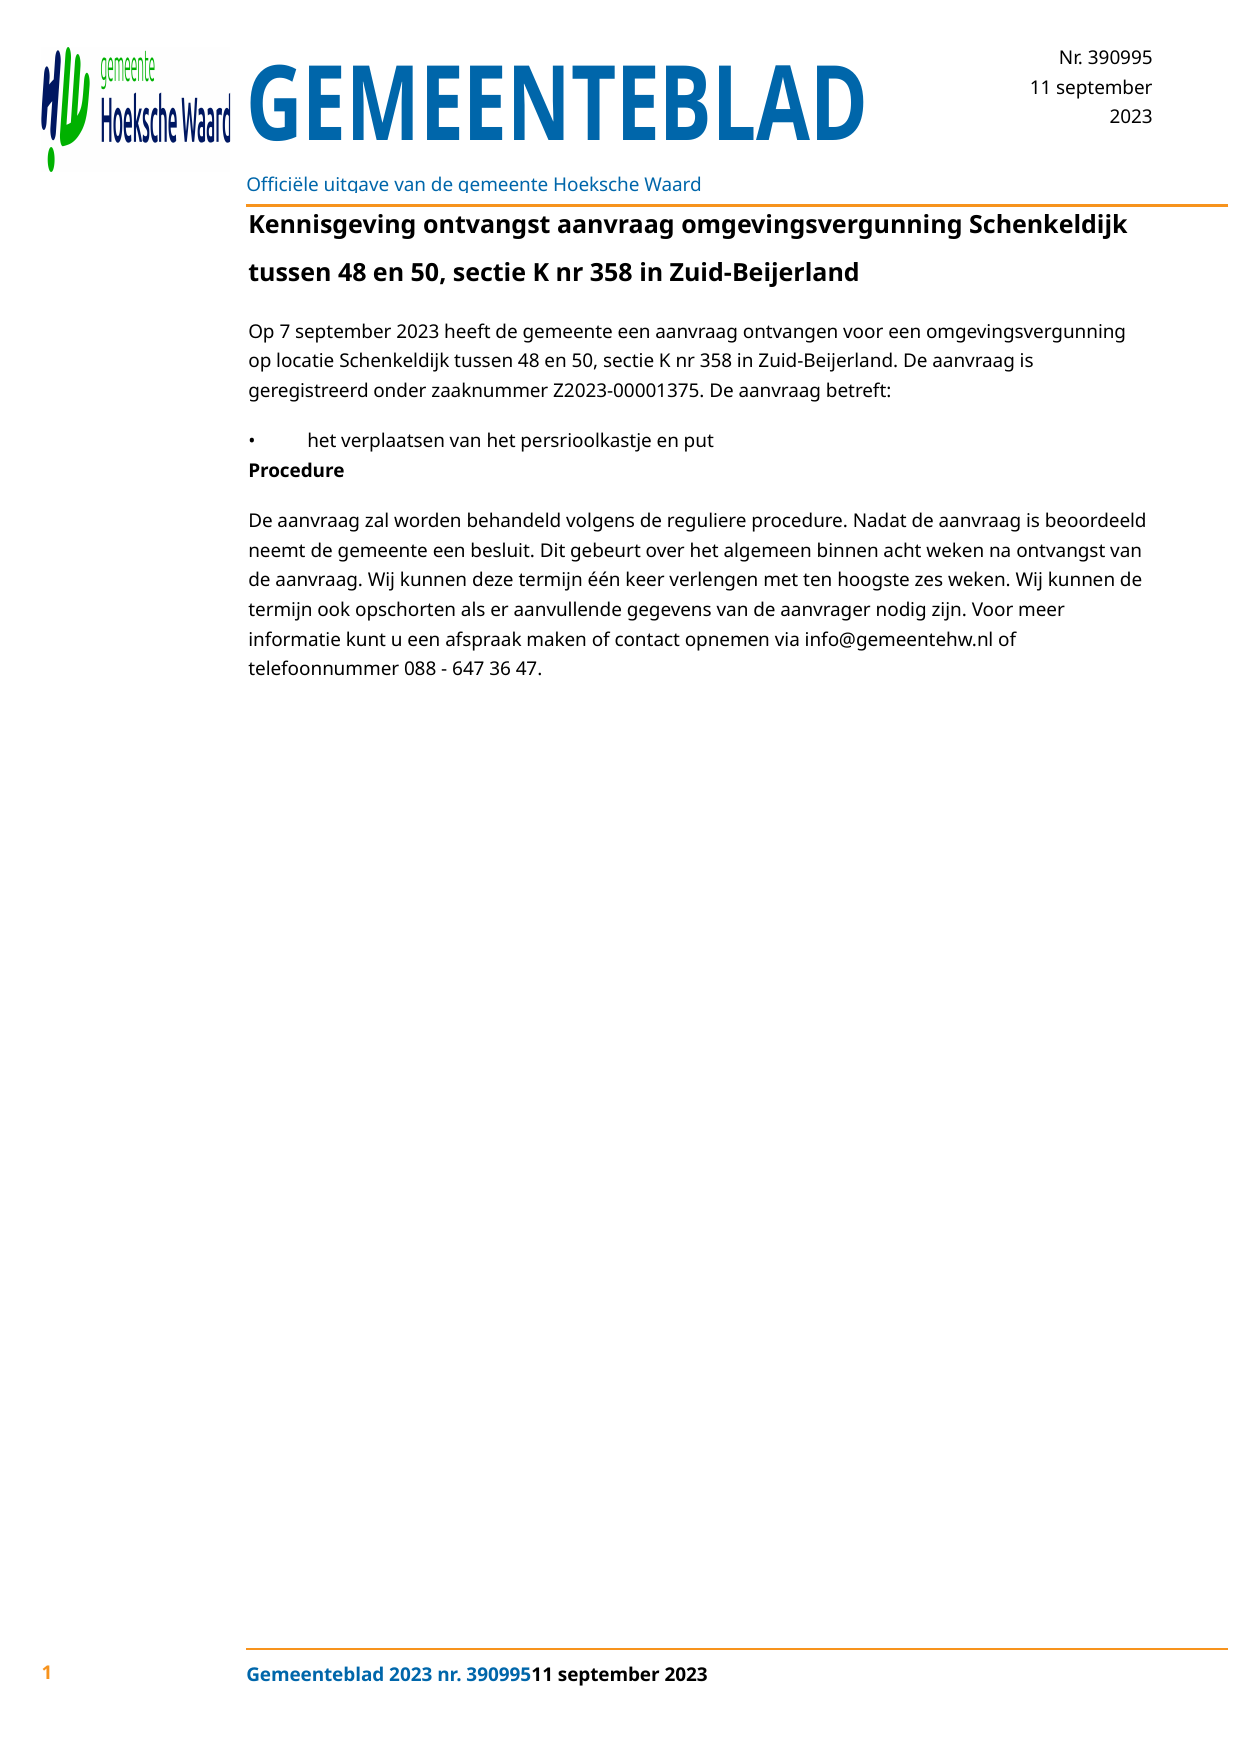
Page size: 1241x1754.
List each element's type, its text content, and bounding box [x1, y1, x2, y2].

text Op 7 september 2023 heeft de gemeente een aanvraag ontvangen voor een omgevingsvergunning op locatie Schenkeldijk tussen 48 en 50, sectie K nr 358 in Zuid-Beijerland. De aanvraag is geregistreerd onder zaaknummer Z2023-00001375. De aanvraag betreft: [248, 318, 1152, 403]
text Kennisgeving ontvangst aanvraag omgevingsvergunning Schenkeldijk tussen 48 en 50, sectie K nr 358 in Zuid-Beijerland [248, 207, 1152, 288]
picture [41, 47, 231, 172]
list het verplaatsen van het persrioolkastje en put [248, 427, 1152, 453]
text De aanvraag zal worden behandeld volgens de reguliere procedure. Nadat de aanvraag is beoordeeld neemt de gemeente een besluit. Dit gebeurt over het algemeen binnen acht weken na ontvangst van de aanvraag. Wij kunnen deze termijn één keer verlengen met ten hoogste zes weken. Wij kunnen de termijn ook opschorten als er aanvullende gegevens van de aanvrager nodig zijn. Voor meer informatie kunt u een afspraak maken of contact opnemen via info@gemeentehw.nl of telefoonnummer 088 - 647 36 47. [248, 507, 1152, 681]
text Procedure [248, 457, 1152, 483]
